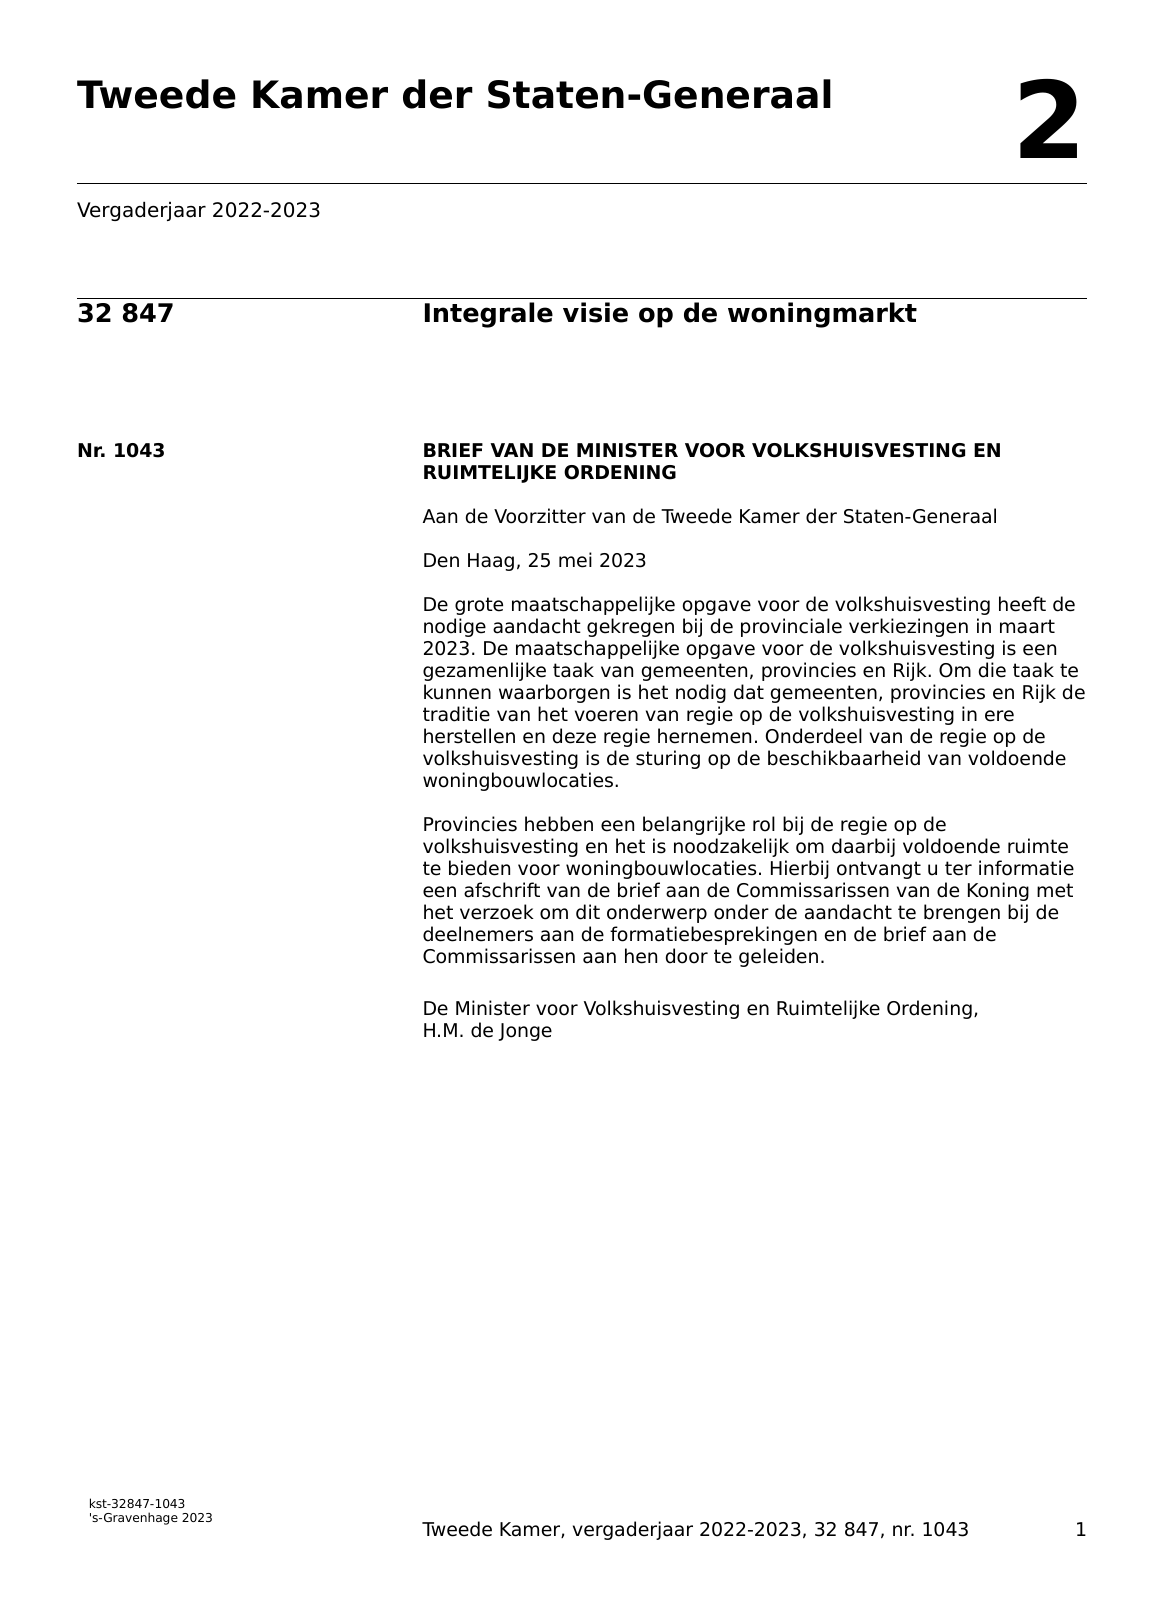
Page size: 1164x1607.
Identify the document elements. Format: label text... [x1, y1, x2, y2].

text 's-Gravenhage 2023 [88, 1511, 323, 1525]
text Aan de Voorzitter van de Tweede Kamer der Staten-Generaal [422, 506, 1087, 528]
table_cell Vergaderjaar 2022-2023 [77, 184, 1087, 298]
text De grote maatschappelijke opgave voor de volkshuisvesting heeft de nodige aandacht gekregen bij de provinciale verkiezingen in maart 2023. De maatschappelijke opgave voor de volkshuisvesting is een gezamenlijke taak van gemeenten, provincies en Rijk. Om die taak te kunnen waarborgen is het nodig dat gemeenten, provincies en Rijk de traditie van het voeren van regie op de volkshuisvesting in ere herstellen en deze regie hernemen. Onderdeel van de regie op de volkshuisvesting is de sturing op de beschikbaarheid van voldoende woningbouwlocaties. [422, 594, 1087, 792]
text Provincies hebben een belangrijke rol bij de regie op de volkshuisvesting en het is noodzakelijk om daarbij voldoende ruimte te bieden voor woningbouwlocaties. Hierbij ontvangt u ter informatie een afschrift van de brief aan de Commissarissen van de Koning met het verzoek om dit onderwerp onder de aandacht te brengen bij de deelnemers aan de formatiebesprekingen en de brief aan de Commissarissen aan hen door te geleiden. [422, 814, 1087, 968]
subtitle Nr. 1043 BRIEF VAN DE MINISTER VOOR VOLKSHUISVESTING EN RUIMTELIJKE ORDENING [77, 440, 1087, 484]
text Den Haag, 25 mei 2023 [422, 550, 1087, 572]
subtitle 32 847 Integrale visie op de woningmarkt [77, 299, 1087, 329]
table_header Tweede Kamer der Staten-Generaal [77, 59, 886, 183]
table_header 2 [886, 59, 1087, 183]
text De Minister voor Volkshuisvesting en Ruimtelijke Ordening, H.M. de Jonge [422, 998, 1087, 1042]
text kst-32847-1043 [88, 1497, 323, 1511]
